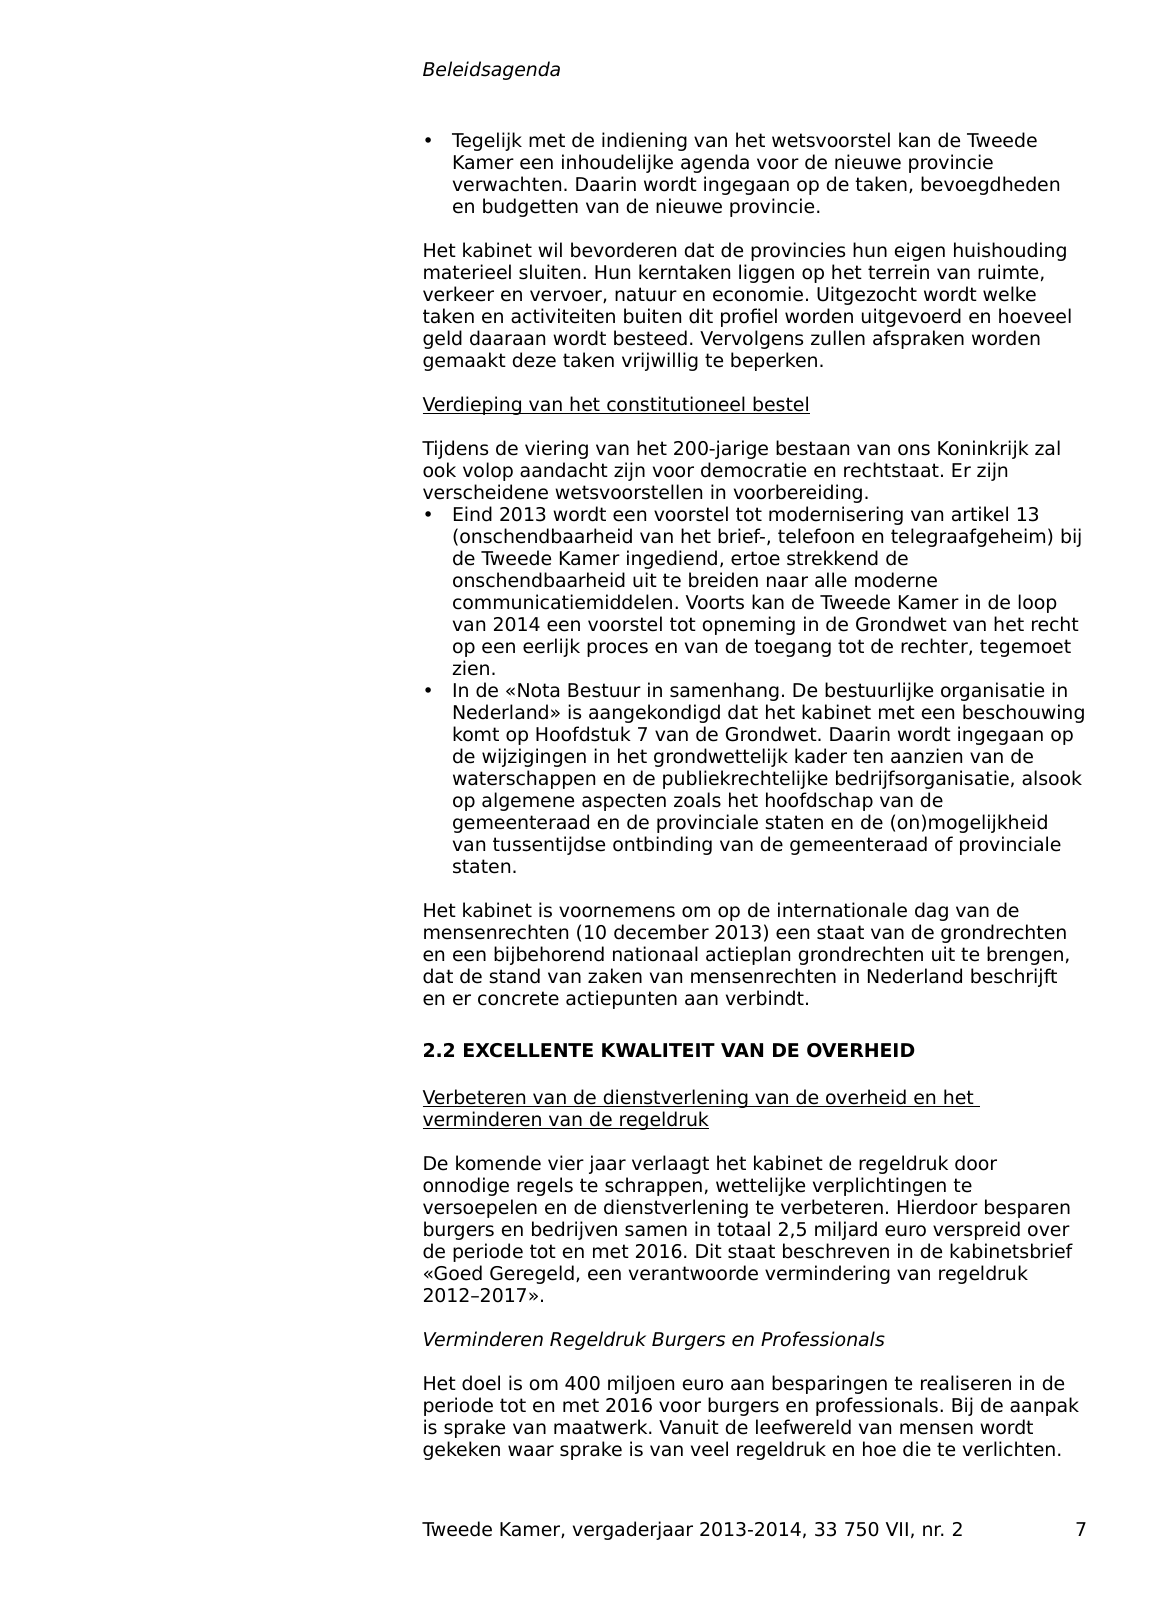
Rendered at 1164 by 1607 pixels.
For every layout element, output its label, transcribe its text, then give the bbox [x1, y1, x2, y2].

subtitle Verbeteren van de dienstverlening van de overheid en het verminderen van de regeldruk [422, 1087, 1087, 1131]
text Het kabinet wil bevorderen dat de provincies hun eigen huishouding materieel sluiten. Hun kerntaken liggen op het terrein van ruimte, verkeer en vervoer, natuur en economie. Uitgezocht wordt welke taken en activiteiten buiten dit profiel worden uitgevoerd en hoeveel geld daaraan wordt besteed. Vervolgens zullen afspraken worden gemaakt deze taken vrijwillig te beperken. [422, 240, 1087, 372]
subtitle Verminderen Regeldruk Burgers en Professionals [422, 1329, 1087, 1351]
subtitle Verdieping van het constitutioneel bestel [422, 394, 1087, 416]
text • Tegelijk met de indiening van het wetsvoorstel kan de Tweede Kamer een inhoudelijke agenda voor de nieuwe provincie verwachten. Daarin wordt ingegaan op de taken, bevoegdheden en budgetten van de nieuwe provincie. [422, 130, 1087, 218]
text Tijdens de viering van het 200-jarige bestaan van ons Koninkrijk zal ook volop aandacht zijn voor democratie en rechtstaat. Er zijn verscheidene wetsvoorstellen in voorbereiding. [422, 438, 1087, 504]
text Het doel is om 400 miljoen euro aan besparingen te realiseren in de periode tot en met 2016 voor burgers en professionals. Bij de aanpak is sprake van maatwerk. Vanuit de leefwereld van mensen wordt gekeken waar sprake is van veel regeldruk en hoe die te verlichten. [422, 1373, 1087, 1461]
subtitle 2.2 EXCELLENTE KWALITEIT VAN DE OVERHEID [422, 1040, 1087, 1062]
text • In de «Nota Bestuur in samenhang. De bestuurlijke organisatie in Nederland» is aangekondigd dat het kabinet met een beschouwing komt op Hoofdstuk 7 van de Grondwet. Daarin wordt ingegaan op de wijzigingen in het grondwettelijk kader ten aanzien van de waterschappen en de publiekrechtelijke bedrijfsorganisatie, alsook op algemene aspecten zoals het hoofdschap van de gemeenteraad en de provinciale staten en de (on)mogelijkheid van tussentijdse ontbinding van de gemeenteraad of provinciale staten. [422, 680, 1087, 878]
text De komende vier jaar verlaagt het kabinet de regeldruk door onnodige regels te schrappen, wettelijke verplichtingen te versoepelen en de dienstverlening te verbeteren. Hierdoor besparen burgers en bedrijven samen in totaal 2,5 miljard euro verspreid over de periode tot en met 2016. Dit staat beschreven in de kabinetsbrief «Goed Geregeld, een verantwoorde vermindering van regeldruk 2012–2017». [422, 1153, 1087, 1307]
text Het kabinet is voornemens om op de internationale dag van de mensenrechten (10 december 2013) een staat van de grondrechten en een bijbehorend nationaal actieplan grondrechten uit te brengen, dat de stand van zaken van mensenrechten in Nederland beschrijft en er concrete actiepunten aan verbindt. [422, 900, 1087, 1010]
text • Eind 2013 wordt een voorstel tot modernisering van artikel 13 (onschendbaarheid van het brief-, telefoon en telegraafgeheim) bij de Tweede Kamer ingediend, ertoe strekkend de onschendbaarheid uit te breiden naar alle moderne communicatiemiddelen. Voorts kan de Tweede Kamer in de loop van 2014 een voorstel tot opneming in de Grondwet van het recht op een eerlijk proces en van de toegang tot de rechter, tegemoet zien. [422, 504, 1087, 680]
